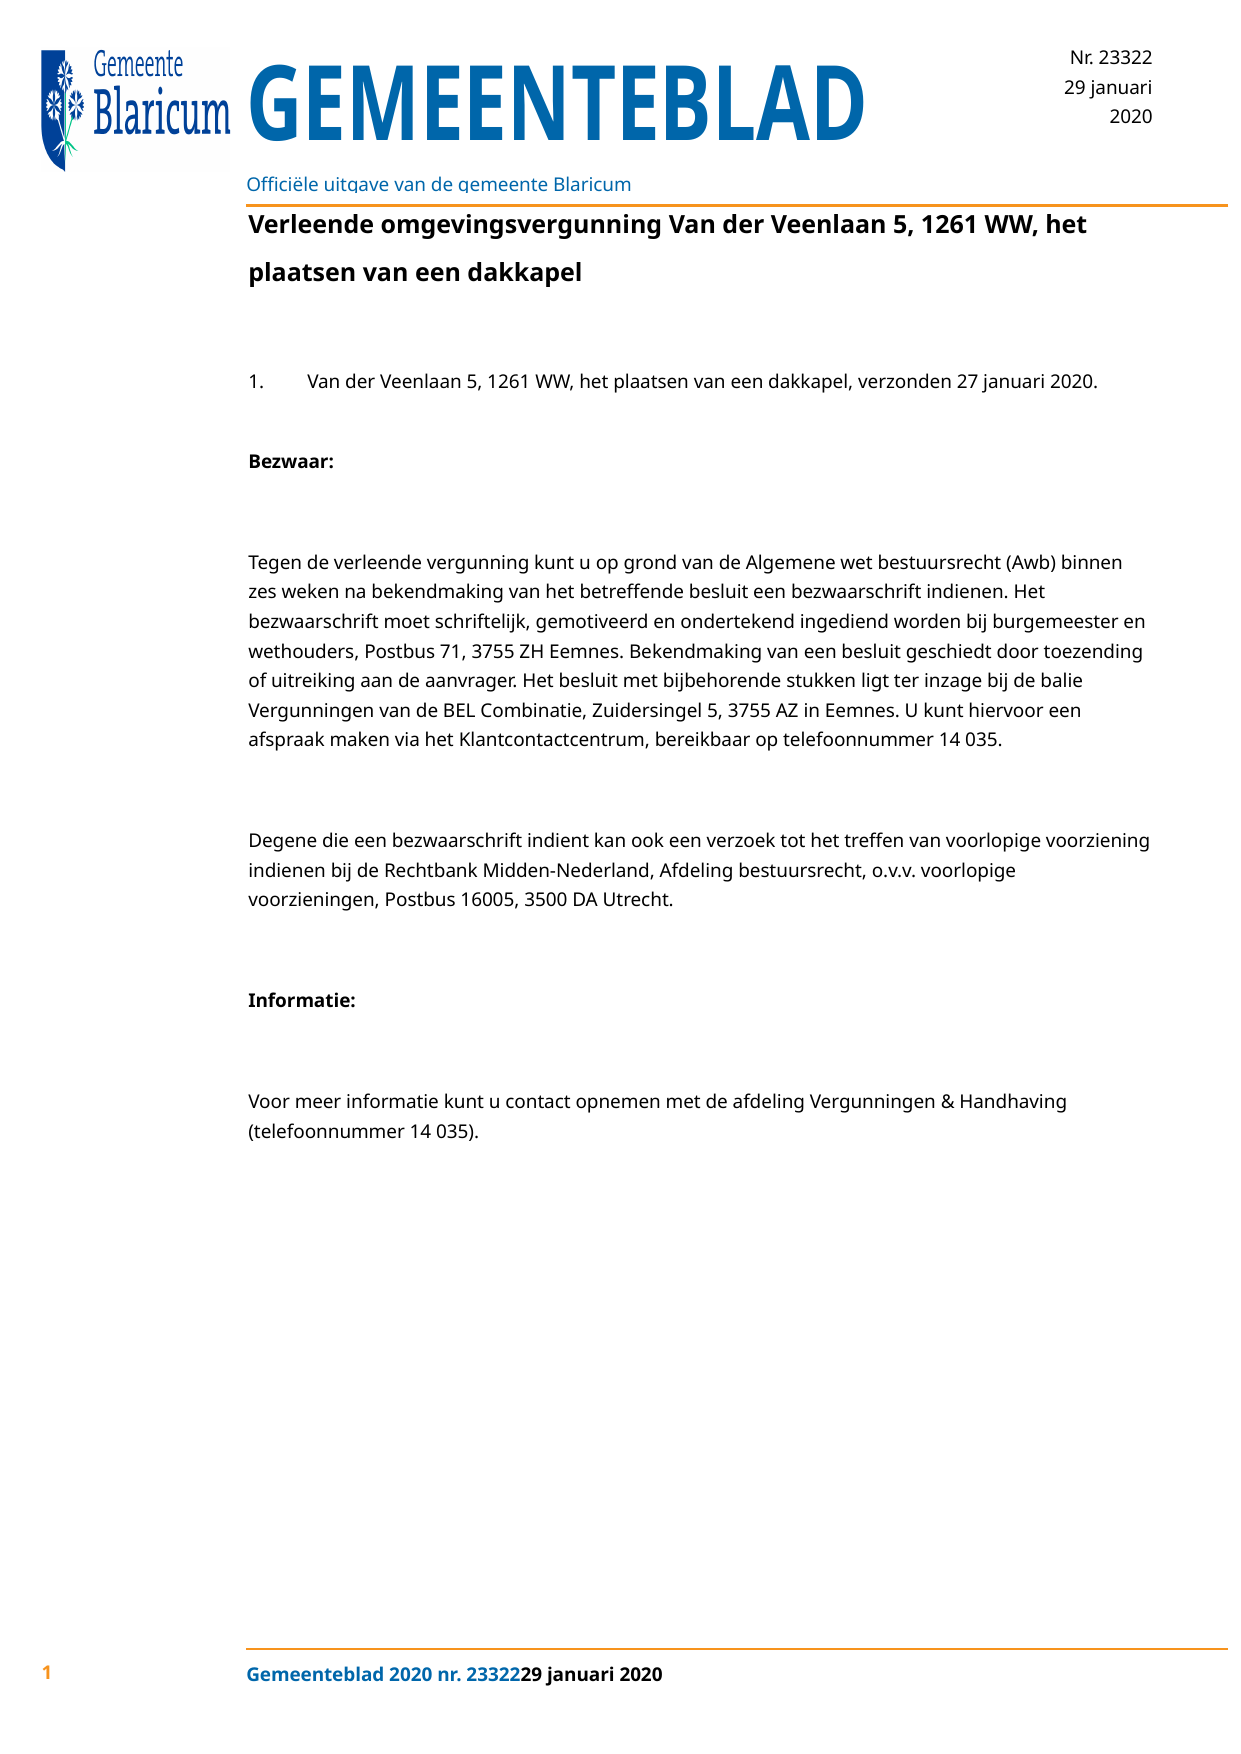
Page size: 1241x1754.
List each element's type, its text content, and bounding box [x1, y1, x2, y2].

text Degene die een bezwaarschrift indient kan ook een verzoek tot het treffen van voorlopige voorziening indienen bij de Rechtbank Midden-Nederland, Afdeling bestuursrecht, o.v.v. voorlopige voorzieningen, Postbus 16005, 3500 DA Utrecht. [248, 827, 1152, 912]
text Verleende omgevingsvergunning Van der Veenlaan 5, 1261 WW, het plaatsen van een dakkapel [248, 207, 1152, 288]
list Van der Veenlaan 5, 1261 WW, het plaatsen van een dakkapel, verzonden 27 januari 2020. [248, 368, 1152, 394]
text Voor meer informatie kunt u contact opnemen met de afdeling Vergunningen & Handhaving (telefoonnummer 14 035). [248, 1088, 1152, 1144]
text Informatie: [248, 987, 1152, 1013]
text Tegen de verleende vergunning kunt u op grond van de Algemene wet bestuursrecht (Awb) binnen zes weken na bekendmaking van het betreffende besluit een bezwaarschrift indienen. Het bezwaarschrift moet schriftelijk, gemotiveerd en ondertekend ingediend worden bij burgemeester en wethouders, Postbus 71, 3755 ZH Eemnes. Bekendmaking van een besluit geschiedt door toezending of uitreiking aan de aanvrager. Het besluit met bijbehorende stukken ligt ter inzage bij de balie Vergunningen van de BEL Combinatie, Zuidersingel 5, 3755 AZ in Eemnes. U kunt hiervoor een afspraak maken via het Klantcontactcentrum, bereikbaar op telefoonnummer 14 035. [248, 549, 1152, 752]
text Bezwaar: [248, 448, 1152, 474]
picture [41, 47, 231, 172]
